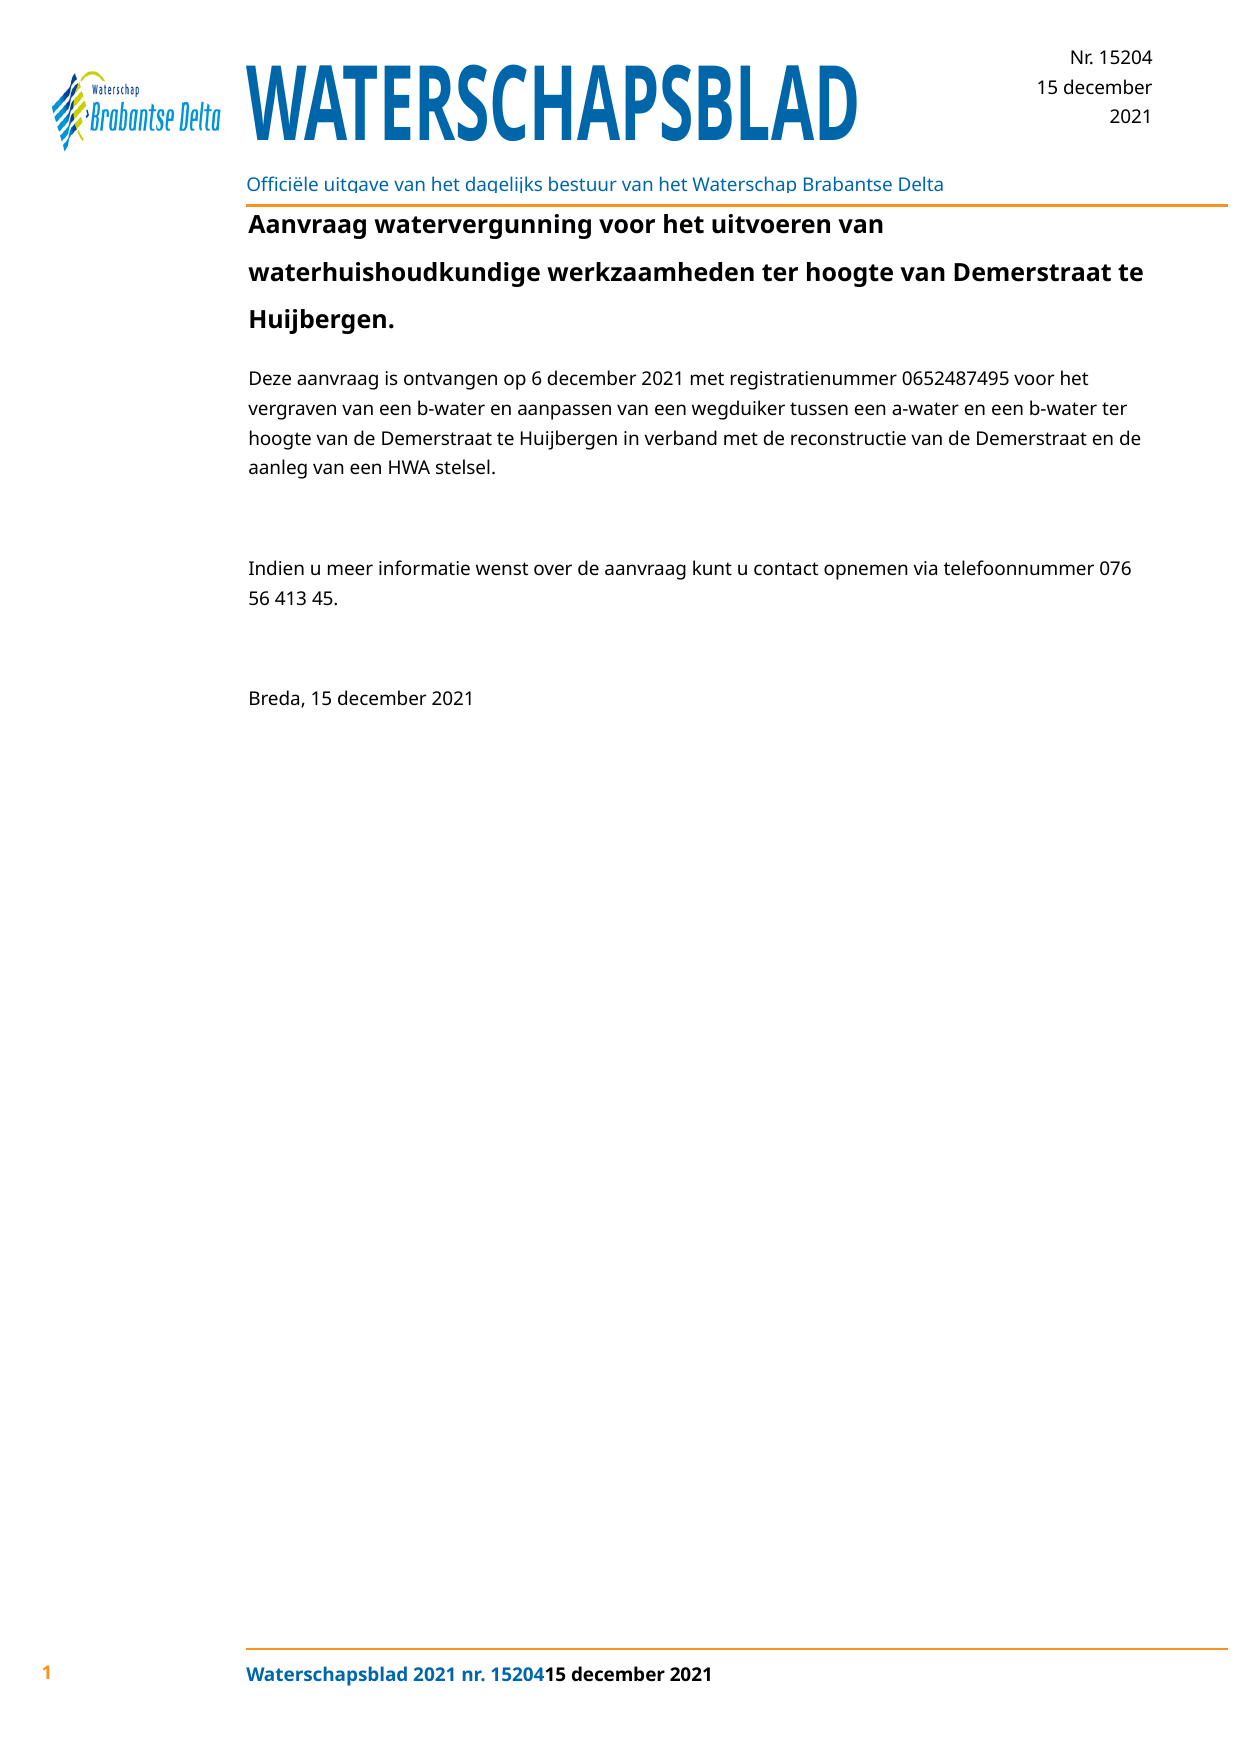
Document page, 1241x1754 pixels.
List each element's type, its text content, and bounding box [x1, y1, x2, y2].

picture [41, 47, 231, 172]
text Deze aanvraag is ontvangen op 6 december 2021 met registratienummer 0652487495 voor het vergraven van een b-water en aanpassen van een wegduiker tussen een a-water en een b-water ter hoogte van de Demerstraat te Huijbergen in verband met de reconstructie van de Demerstraat en de aanleg van een HWA stelsel. [248, 366, 1152, 480]
text Breda, 15 december 2021 [248, 686, 1152, 711]
text Indien u meer informatie wenst over de aanvraag kunt u contact opnemen via telefoonnummer 076 56 413 45. [248, 555, 1152, 610]
text Aanvraag watervergunning voor het uitvoeren van waterhuishoudkundige werkzaamheden ter hoogte van Demerstraat te Huijbergen. [248, 207, 1152, 336]
